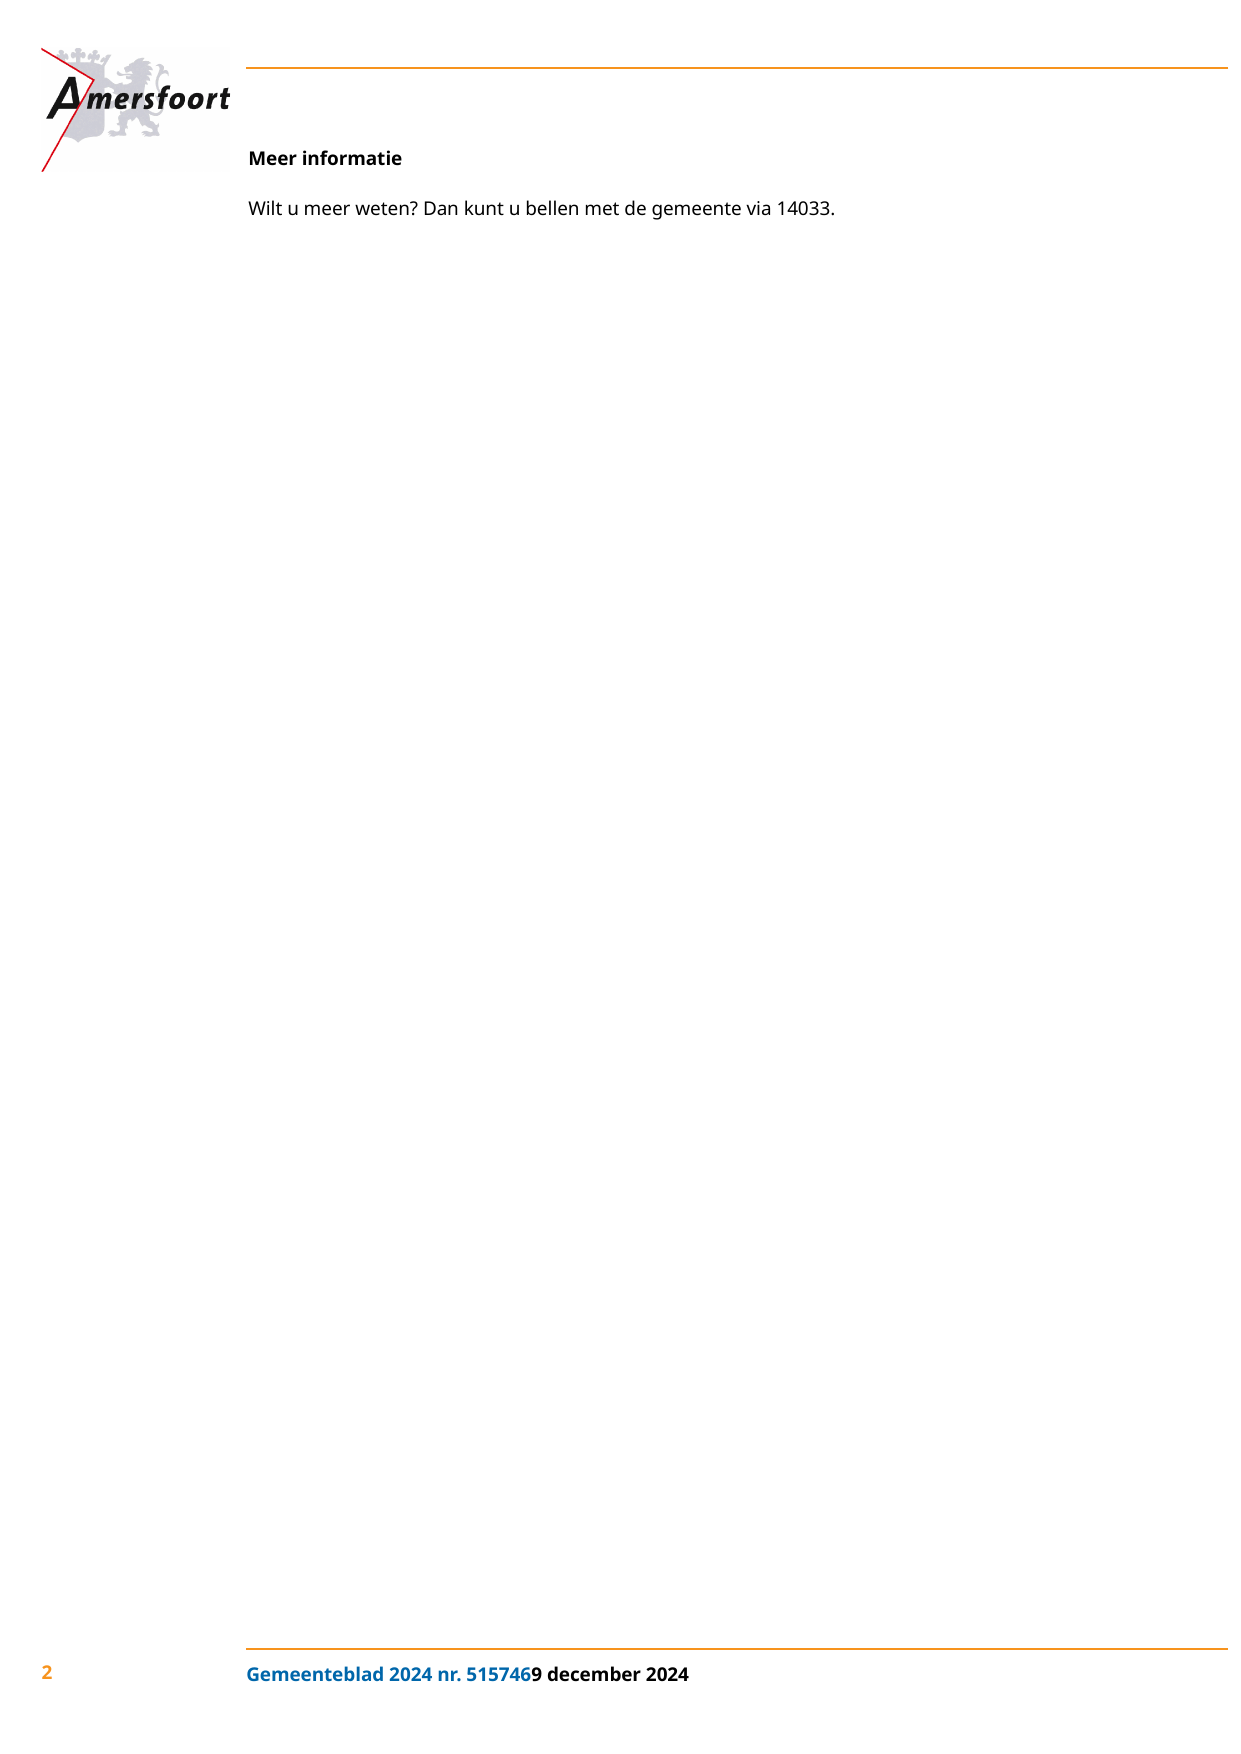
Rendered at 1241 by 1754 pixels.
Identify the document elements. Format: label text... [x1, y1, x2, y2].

text Meer informatie [248, 145, 1152, 171]
text Wilt u meer weten? Dan kunt u bellen met de gemeente via 14033. [248, 196, 1152, 221]
picture [41, 47, 231, 172]
